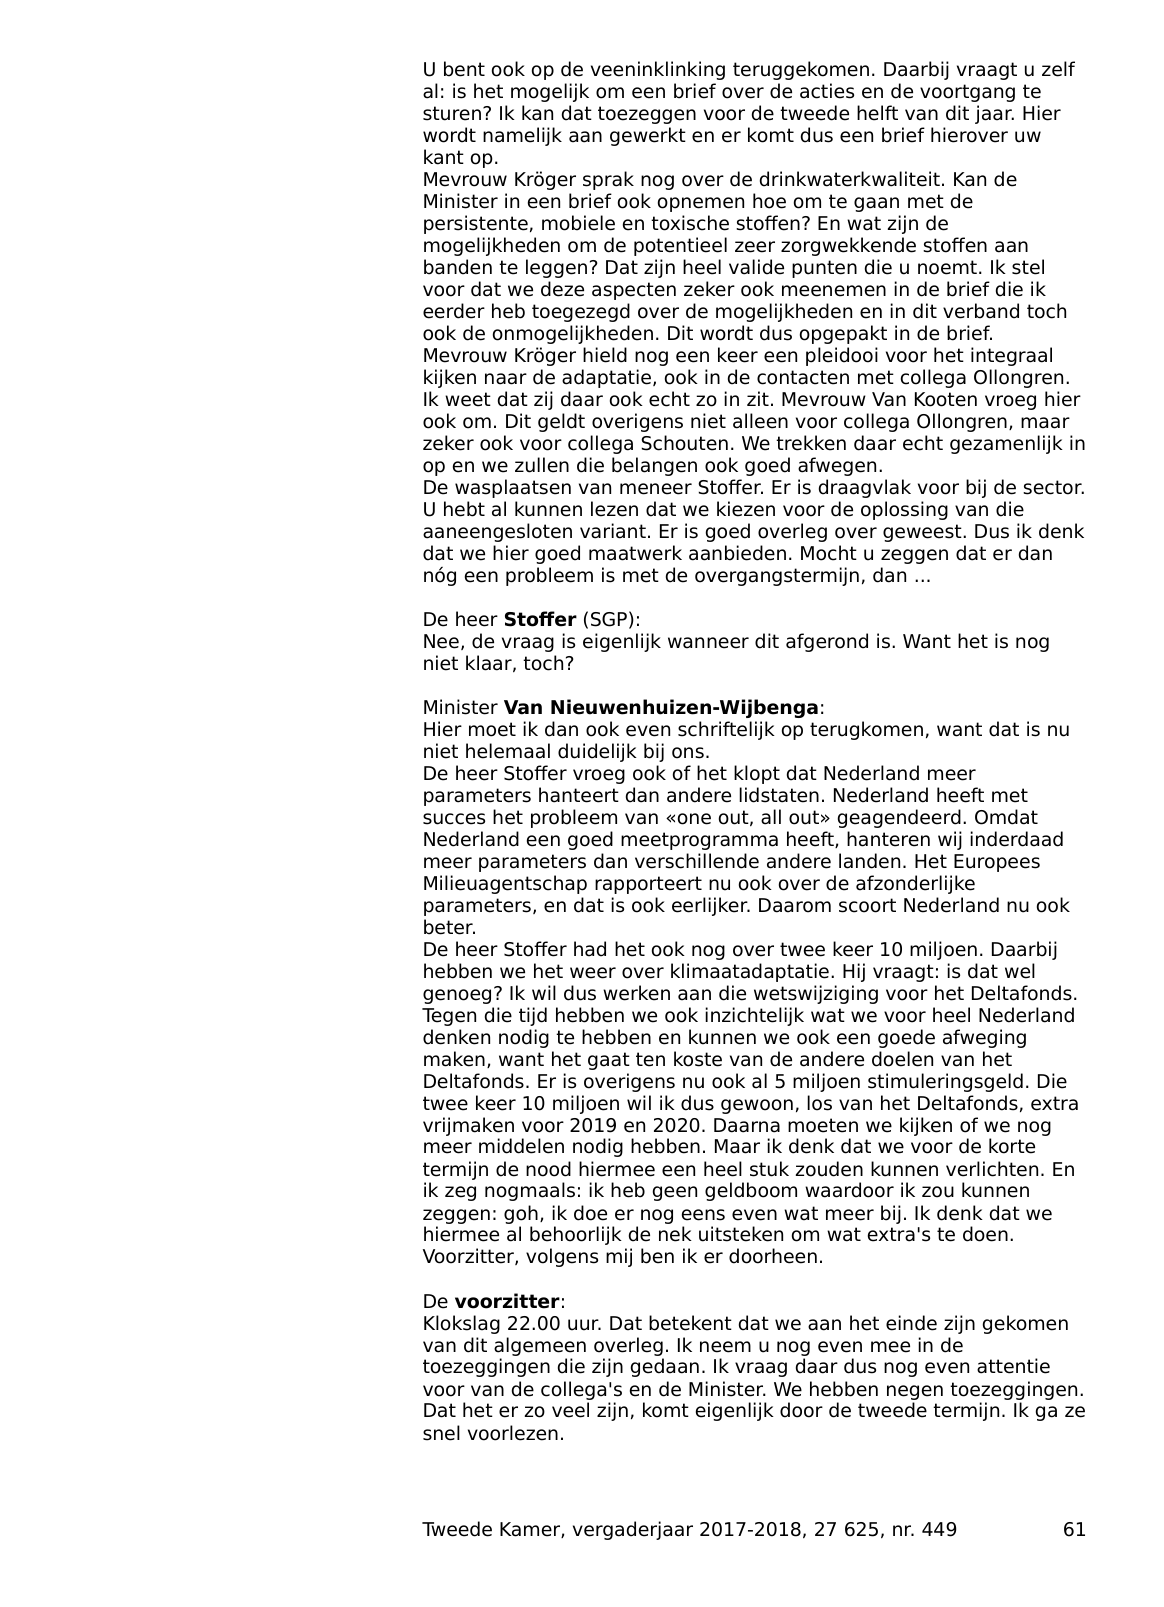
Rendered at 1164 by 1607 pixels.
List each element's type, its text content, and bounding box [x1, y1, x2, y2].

text Minister Van Nieuwenhuizen-Wijbenga: [422, 697, 1087, 719]
text De heer Stoffer (SGP): [422, 609, 1087, 631]
text Nee, de vraag is eigenlijk wanneer dit afgerond is. Want het is nog niet klaar, toch? [422, 631, 1087, 675]
text U bent ook op de veeninklinking teruggekomen. Daarbij vraagt u zelf al: is het mogelijk om een brief over de acties en de voortgang te sturen? Ik kan dat toezeggen voor de tweede helft van dit jaar. Hier wordt namelijk aan gewerkt en er komt dus een brief hierover uw kant op. [422, 59, 1087, 169]
text Mevrouw Kröger hield nog een keer een pleidooi voor het integraal kijken naar de adaptatie, ook in de contacten met collega Ollongren. Ik weet dat zij daar ook echt zo in zit. Mevrouw Van Kooten vroeg hier ook om. Dit geldt overigens niet alleen voor collega Ollongren, maar zeker ook voor collega Schouten. We trekken daar echt gezamenlijk in op en we zullen die belangen ook goed afwegen. [422, 345, 1087, 477]
text De heer Stoffer had het ook nog over twee keer 10 miljoen. Daarbij hebben we het weer over klimaatadaptatie. Hij vraagt: is dat wel genoeg? Ik wil dus werken aan die wetswijziging voor het Deltafonds. Tegen die tijd hebben we ook inzichtelijk wat we voor heel Nederland denken nodig te hebben en kunnen we ook een goede afweging maken, want het gaat ten koste van de andere doelen van het Deltafonds. Er is overigens nu ook al 5 miljoen stimuleringsgeld. Die twee keer 10 miljoen wil ik dus gewoon, los van het Deltafonds, extra vrijmaken voor 2019 en 2020. Daarna moeten we kijken of we nog meer middelen nodig hebben. Maar ik denk dat we voor de korte termijn de nood hiermee een heel stuk zouden kunnen verlichten. En ik zeg nogmaals: ik heb geen geldboom waardoor ik zou kunnen zeggen: goh, ik doe er nog eens even wat meer bij. Ik denk dat we hiermee al behoorlijk de nek uitsteken om wat extra's te doen. [422, 939, 1087, 1246]
text Voorzitter, volgens mij ben ik er doorheen. [422, 1246, 1087, 1268]
text Mevrouw Kröger sprak nog over de drinkwaterkwaliteit. Kan de Minister in een brief ook opnemen hoe om te gaan met de persistente, mobiele en toxische stoffen? En wat zijn de mogelijkheden om de potentieel zeer zorgwekkende stoffen aan banden te leggen? Dat zijn heel valide punten die u noemt. Ik stel voor dat we deze aspecten zeker ook meenemen in de brief die ik eerder heb toegezegd over de mogelijkheden en in dit verband toch ook de onmogelijkheden. Dit wordt dus opgepakt in de brief. [422, 169, 1087, 345]
text Hier moet ik dan ook even schriftelijk op terugkomen, want dat is nu niet helemaal duidelijk bij ons. [422, 719, 1087, 763]
text De voorzitter: [422, 1291, 1087, 1312]
text De wasplaatsen van meneer Stoffer. Er is draagvlak voor bij de sector. U hebt al kunnen lezen dat we kiezen voor de oplossing van die aaneengesloten variant. Er is goed overleg over geweest. Dus ik denk dat we hier goed maatwerk aanbieden. Mocht u zeggen dat er dan nóg een probleem is met de overgangstermijn, dan ... [422, 477, 1087, 587]
text Klokslag 22.00 uur. Dat betekent dat we aan het einde zijn gekomen van dit algemeen overleg. Ik neem u nog even mee in de toezeggingen die zijn gedaan. Ik vraag daar dus nog even attentie voor van de collega's en de Minister. We hebben negen toezeggingen. Dat het er zo veel zijn, komt eigenlijk door de tweede termijn. Ik ga ze snel voorlezen. [422, 1312, 1087, 1444]
text De heer Stoffer vroeg ook of het klopt dat Nederland meer parameters hanteert dan andere lidstaten. Nederland heeft met succes het probleem van «one out, all out» geagendeerd. Omdat Nederland een goed meetprogramma heeft, hanteren wij inderdaad meer parameters dan verschillende andere landen. Het Europees Milieuagentschap rapporteert nu ook over de afzonderlijke parameters, en dat is ook eerlijker. Daarom scoort Nederland nu ook beter. [422, 763, 1087, 939]
